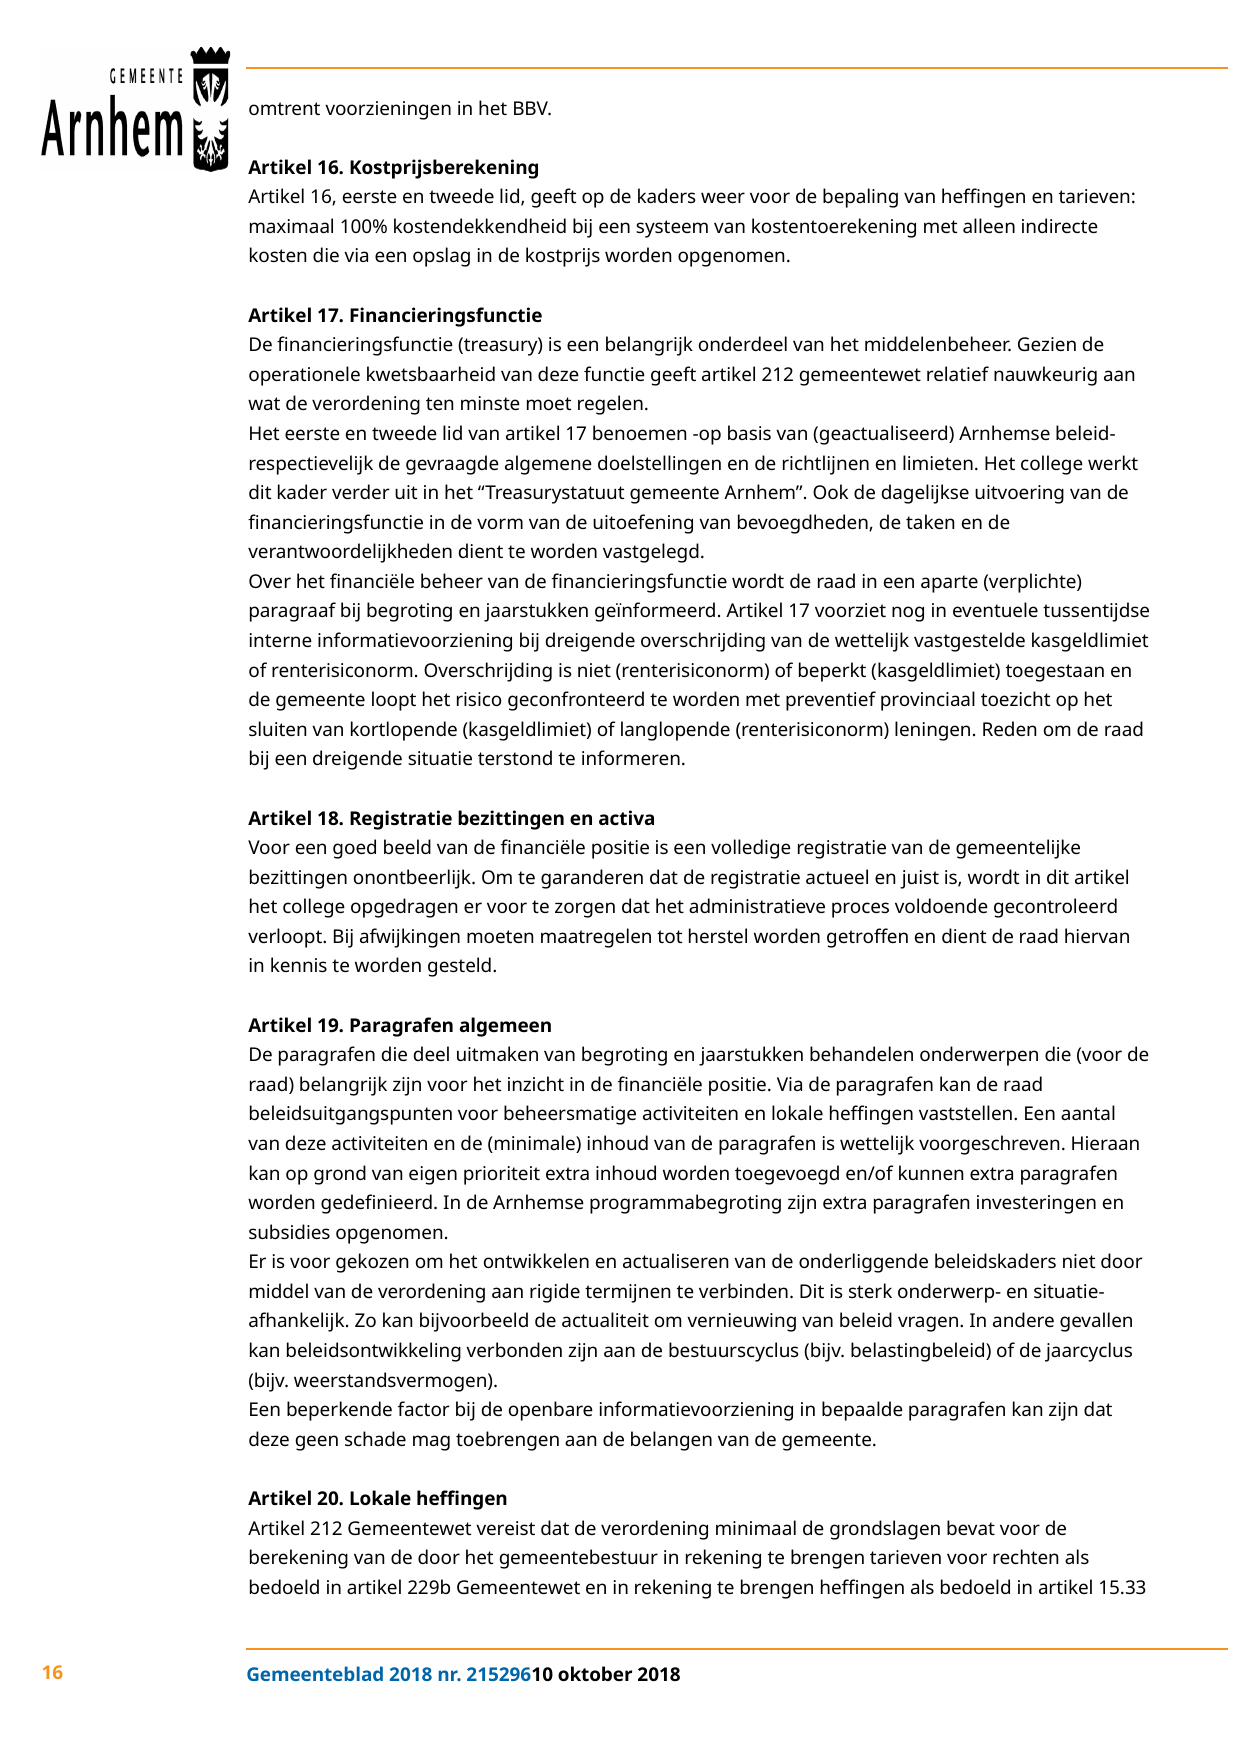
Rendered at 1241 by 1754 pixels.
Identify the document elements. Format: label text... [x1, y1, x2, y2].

text Het eerste en tweede lid van artikel 17 benoemen -op basis van (geactualiseerd) Arnhemse beleid- respectievelijk de gevraagde algemene doelstellingen en de richtlijnen en limieten. Het college werkt dit kader verder uit in het “Treasurystatuut gemeente Arnhem”. Ook de dagelijkse uitvoering van de financieringsfunctie in de vorm van de uitoefening van bevoegdheden, de taken en de verantwoordelijkheden dient te worden vastgelegd. [248, 420, 1152, 564]
text Artikel 212 Gemeentewet vereist dat de verordening minimaal de grondslagen bevat voor de berekening van de door het gemeentebestuur in rekening te brengen tarieven voor rechten als bedoeld in artikel 229b Gemeentewet en in rekening te brengen heffingen als bedoeld in artikel 15.33 [248, 1515, 1152, 1600]
text Voor een goed beeld van de financiële positie is een volledige registratie van de gemeentelijke bezittingen onontbeerlijk. Om te garanderen dat de registratie actueel en juist is, wordt in dit artikel het college opgedragen er voor te zorgen dat het administratieve proces voldoende gecontroleerd verloopt. Bij afwijkingen moeten maatregelen tot herstel worden getroffen en dient de raad hiervan in kennis te worden gesteld. [248, 834, 1152, 978]
text De financieringsfunctie (treasury) is een belangrijk onderdeel van het middelenbeheer. Gezien de operationele kwetsbaarheid van deze functie geeft artikel 212 gemeentewet relatief nauwkeurig aan wat de verordening ten minste moet regelen. [248, 331, 1152, 416]
picture [41, 47, 231, 172]
text omtrent voorzieningen in het BBV. [248, 95, 1152, 121]
text Artikel 18. Registratie bezittingen en activa [248, 805, 1152, 831]
text Artikel 16. Kostprijsberekening [248, 154, 1152, 180]
text Artikel 20. Lokale heffingen [248, 1485, 1152, 1511]
text Artikel 19. Paragrafen algemeen [248, 1012, 1152, 1038]
text Artikel 17. Financieringsfunctie [248, 302, 1152, 328]
text Over het financiële beheer van de financieringsfunctie wordt de raad in een aparte (verplichte) paragraaf bij begroting en jaarstukken geïnformeerd. Artikel 17 voorziet nog in eventuele tussentijdse interne informatievoorziening bij dreigende overschrijding van de wettelijk vastgestelde kasgeldlimiet of renterisiconorm. Overschrijding is niet (renterisiconorm) of beperkt (kasgeldlimiet) toegestaan en de gemeente loopt het risico geconfronteerd te worden met preventief provinciaal toezicht op het sluiten van kortlopende (kasgeldlimiet) of langlopende (renterisiconorm) leningen. Reden om de raad bij een dreigende situatie terstond te informeren. [248, 568, 1152, 771]
text De paragrafen die deel uitmaken van begroting en jaarstukken behandelen onderwerpen die (voor de raad) belangrijk zijn voor het inzicht in de financiële positie. Via de paragrafen kan de raad beleidsuitgangspunten voor beheersmatige activiteiten en lokale heffingen vaststellen. Een aantal van deze activiteiten en de (minimale) inhoud van de paragrafen is wettelijk voorgeschreven. Hieraan kan op grond van eigen prioriteit extra inhoud worden toegevoegd en/of kunnen extra paragrafen worden gedefinieerd. In de Arnhemse programmabegroting zijn extra paragrafen investeringen en subsidies opgenomen. [248, 1041, 1152, 1245]
text Artikel 16, eerste en tweede lid, geeft op de kaders weer voor de bepaling van heffingen en tarieven: maximaal 100% kostendekkendheid bij een systeem van kostentoerekening met alleen indirecte kosten die via een opslag in de kostprijs worden opgenomen. [248, 183, 1152, 268]
text Er is voor gekozen om het ontwikkelen en actualiseren van de onderliggende beleidskaders niet door middel van de verordening aan rigide termijnen te verbinden. Dit is sterk onderwerp- en situatie-afhankelijk. Zo kan bijvoorbeeld de actualiteit om vernieuwing van beleid vragen. In andere gevallen kan beleidsontwikkeling verbonden zijn aan de bestuurscyclus (bijv. belastingbeleid) of de jaarcyclus (bijv. weerstandsvermogen). [248, 1248, 1152, 1393]
text Een beperkende factor bij de openbare informatievoorziening in bepaalde paragrafen kan zijn dat deze geen schade mag toebrengen aan de belangen van de gemeente. [248, 1396, 1152, 1452]
